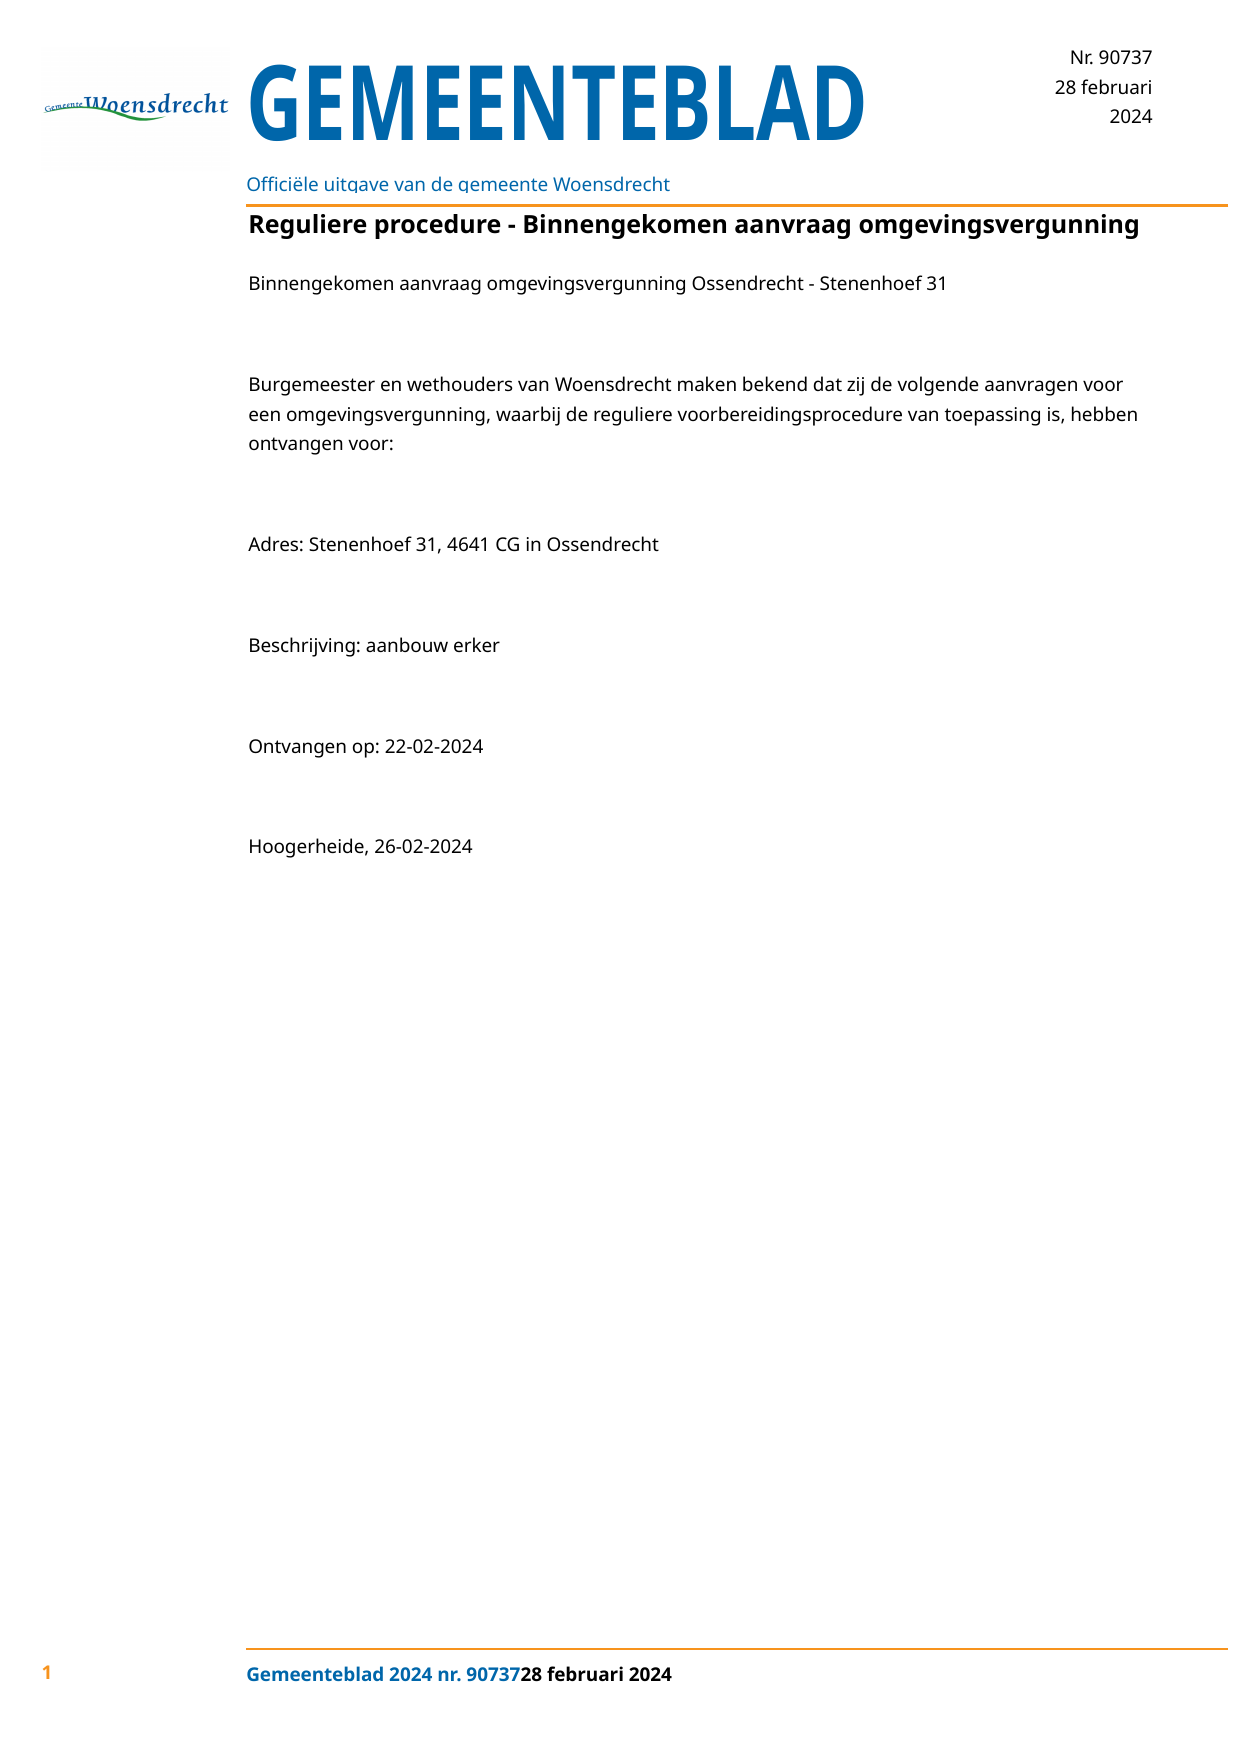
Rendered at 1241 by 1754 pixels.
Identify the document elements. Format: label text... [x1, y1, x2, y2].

text Adres: Stenenhoef 31, 4641 CG in Ossendrecht [248, 531, 1152, 557]
text Ontvangen op: 22-02-2024 [248, 733, 1152, 758]
text Reguliere procedure - Binnengekomen aanvraag omgevingsvergunning [248, 207, 1152, 241]
text Hoogerheide, 26-02-2024 [248, 834, 1152, 859]
text Burgemeester en wethouders van Woensdrecht maken bekend dat zij de volgende aanvragen voor een omgevingsvergunning, waarbij de reguliere voorbereidingsprocedure van toepassing is, hebben ontvangen voor: [248, 371, 1152, 456]
picture [41, 47, 231, 172]
text Binnengekomen aanvraag omgevingsvergunning Ossendrecht - Stenenhoef 31 [248, 270, 1152, 296]
text Beschrijving: aanbouw erker [248, 632, 1152, 658]
